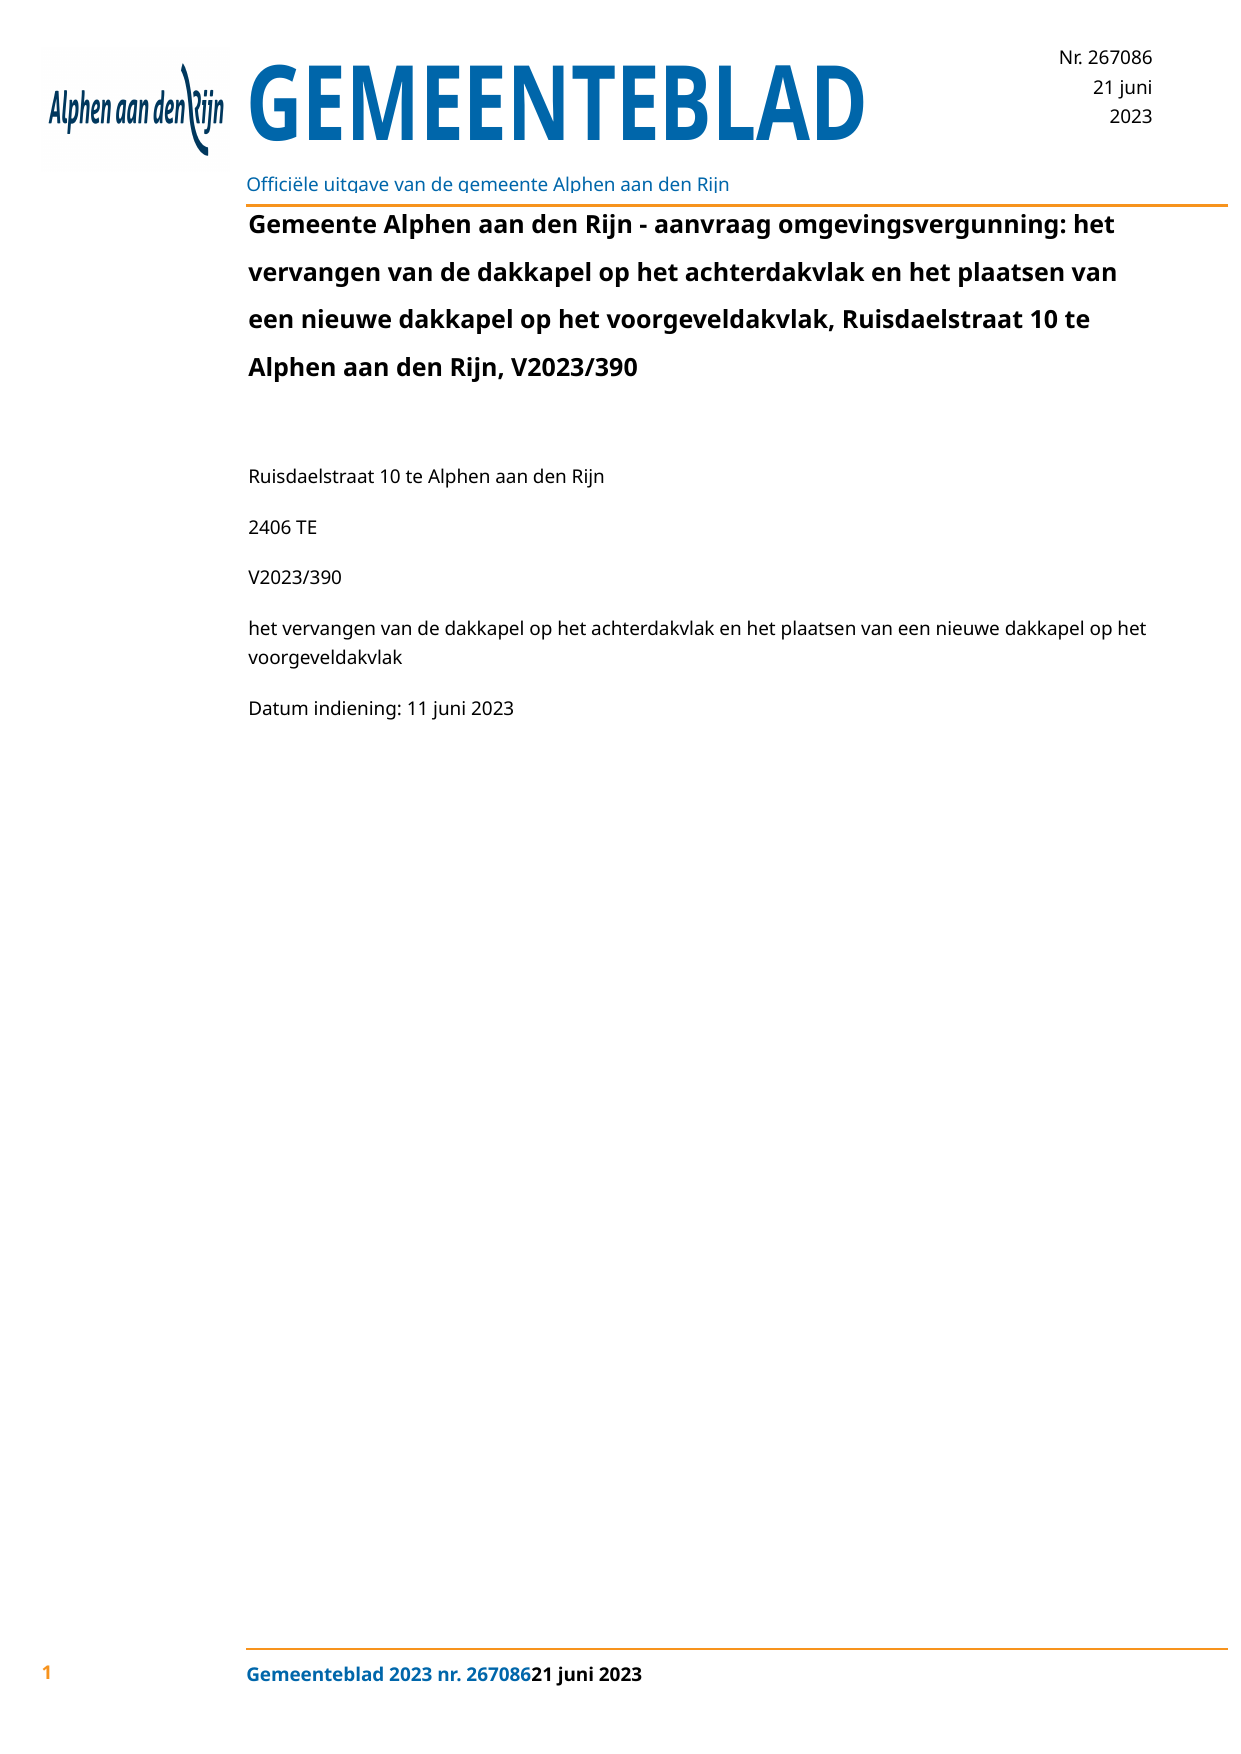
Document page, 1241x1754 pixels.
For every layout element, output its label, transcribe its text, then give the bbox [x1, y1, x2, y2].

text het vervangen van de dakkapel op het achterdakvlak en het plaatsen van een nieuwe dakkapel op het voorgeveldakvlak [248, 615, 1152, 670]
text Ruisdaelstraat 10 te Alphen aan den Rijn [248, 463, 1152, 489]
text V2023/390 [248, 564, 1152, 590]
picture [41, 47, 231, 172]
text Gemeente Alphen aan den Rijn - aanvraag omgevingsvergunning: het vervangen van de dakkapel op het achterdakvlak en het plaatsen van een nieuwe dakkapel op het voorgeveldakvlak, Ruisdaelstraat 10 te Alphen aan den Rijn, V2023/390 [248, 207, 1152, 384]
text 2406 TE [248, 514, 1152, 540]
text Datum indiening: 11 juni 2023 [248, 695, 1152, 721]
